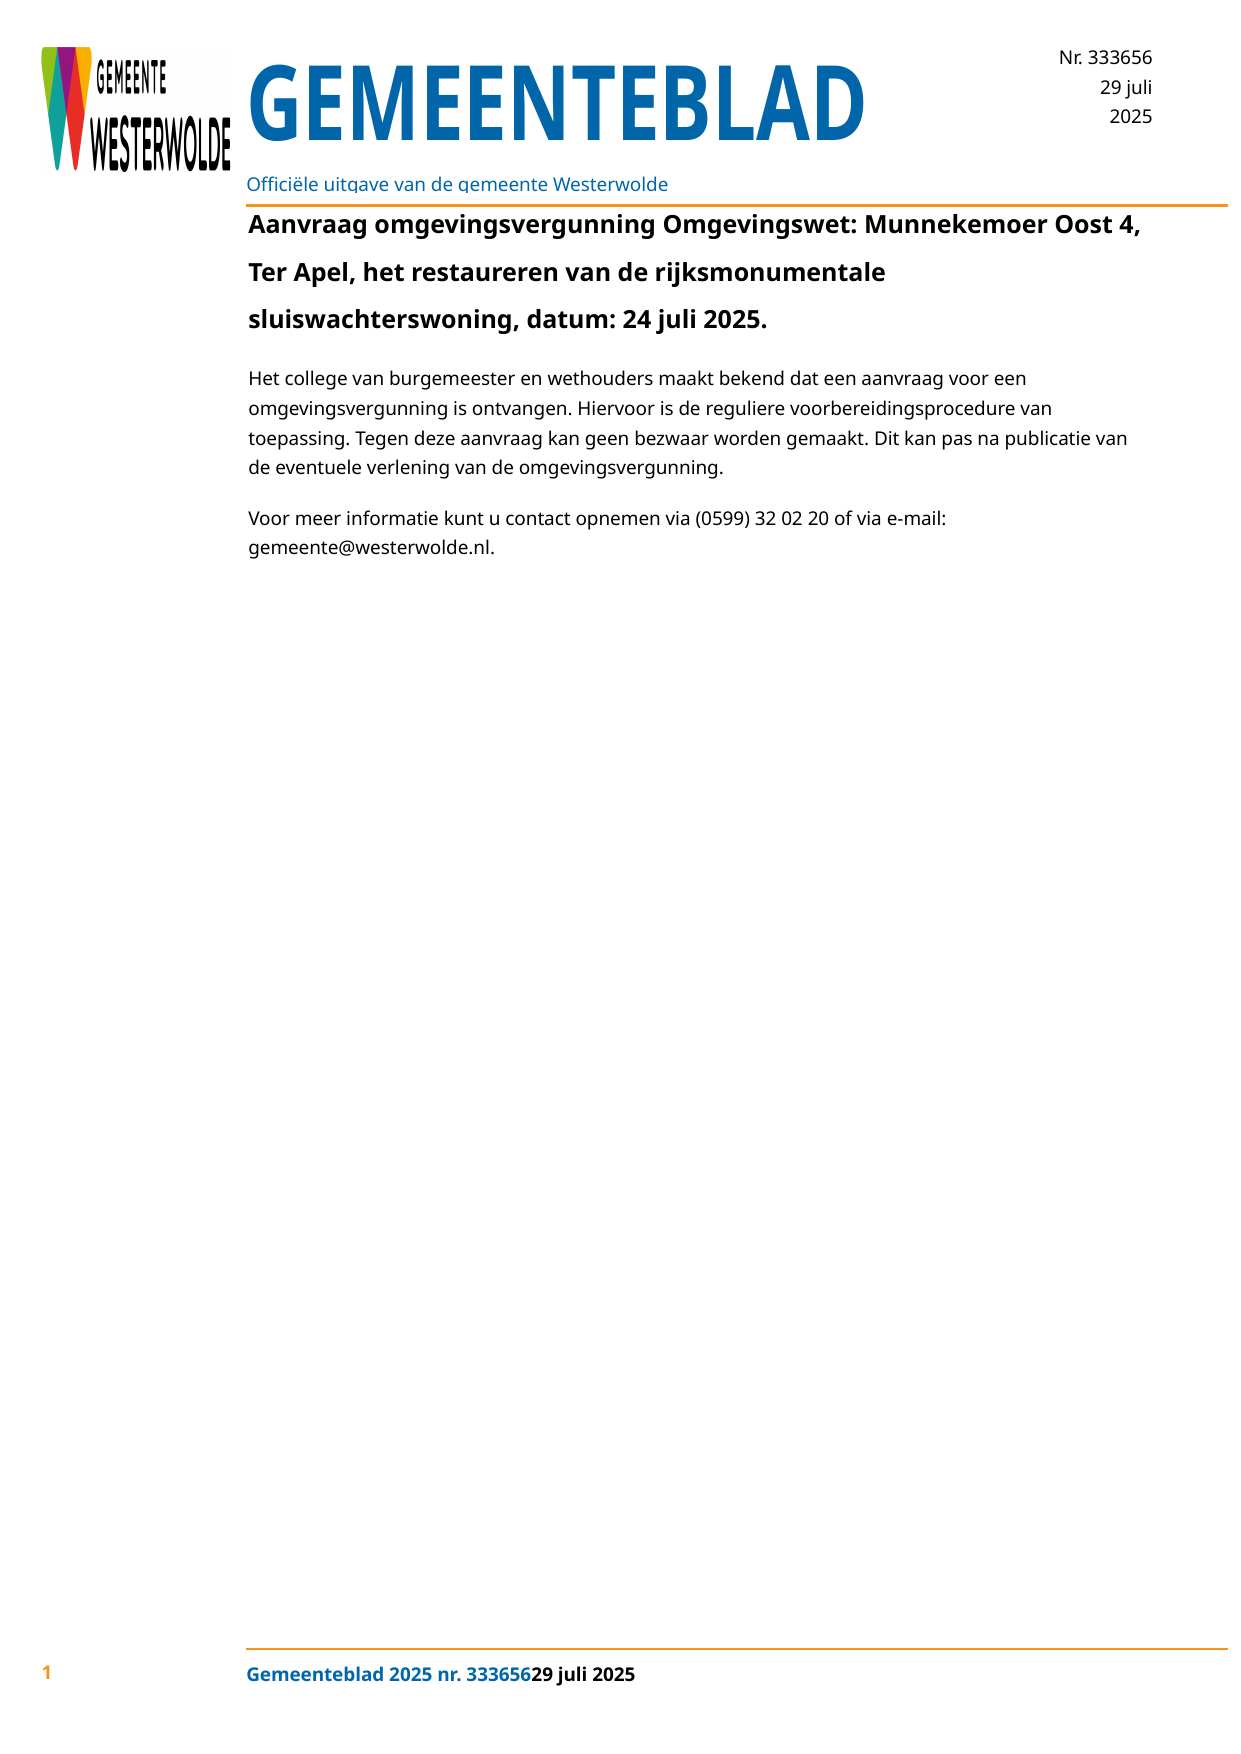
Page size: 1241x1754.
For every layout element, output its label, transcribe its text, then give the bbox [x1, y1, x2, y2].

text Aanvraag omgevingsvergunning Omgevingswet: Munnekemoer Oost 4, Ter Apel, het restaureren van de rijksmonumentale sluiswachterswoning, datum: 24 juli 2025. [248, 207, 1152, 336]
text Voor meer informatie kunt u contact opnemen via (0599) 32 02 20 of via e-mail: gemeente@westerwolde.nl. [248, 505, 1152, 560]
text Het college van burgemeester en wethouders maakt bekend dat een aanvraag voor een omgevingsvergunning is ontvangen. Hiervoor is de reguliere voorbereidingsprocedure van toepassing. Tegen deze aanvraag kan geen bezwaar worden gemaakt. Dit kan pas na publicatie van de eventuele verlening van de omgevingsvergunning. [248, 366, 1152, 480]
picture [41, 47, 231, 172]
